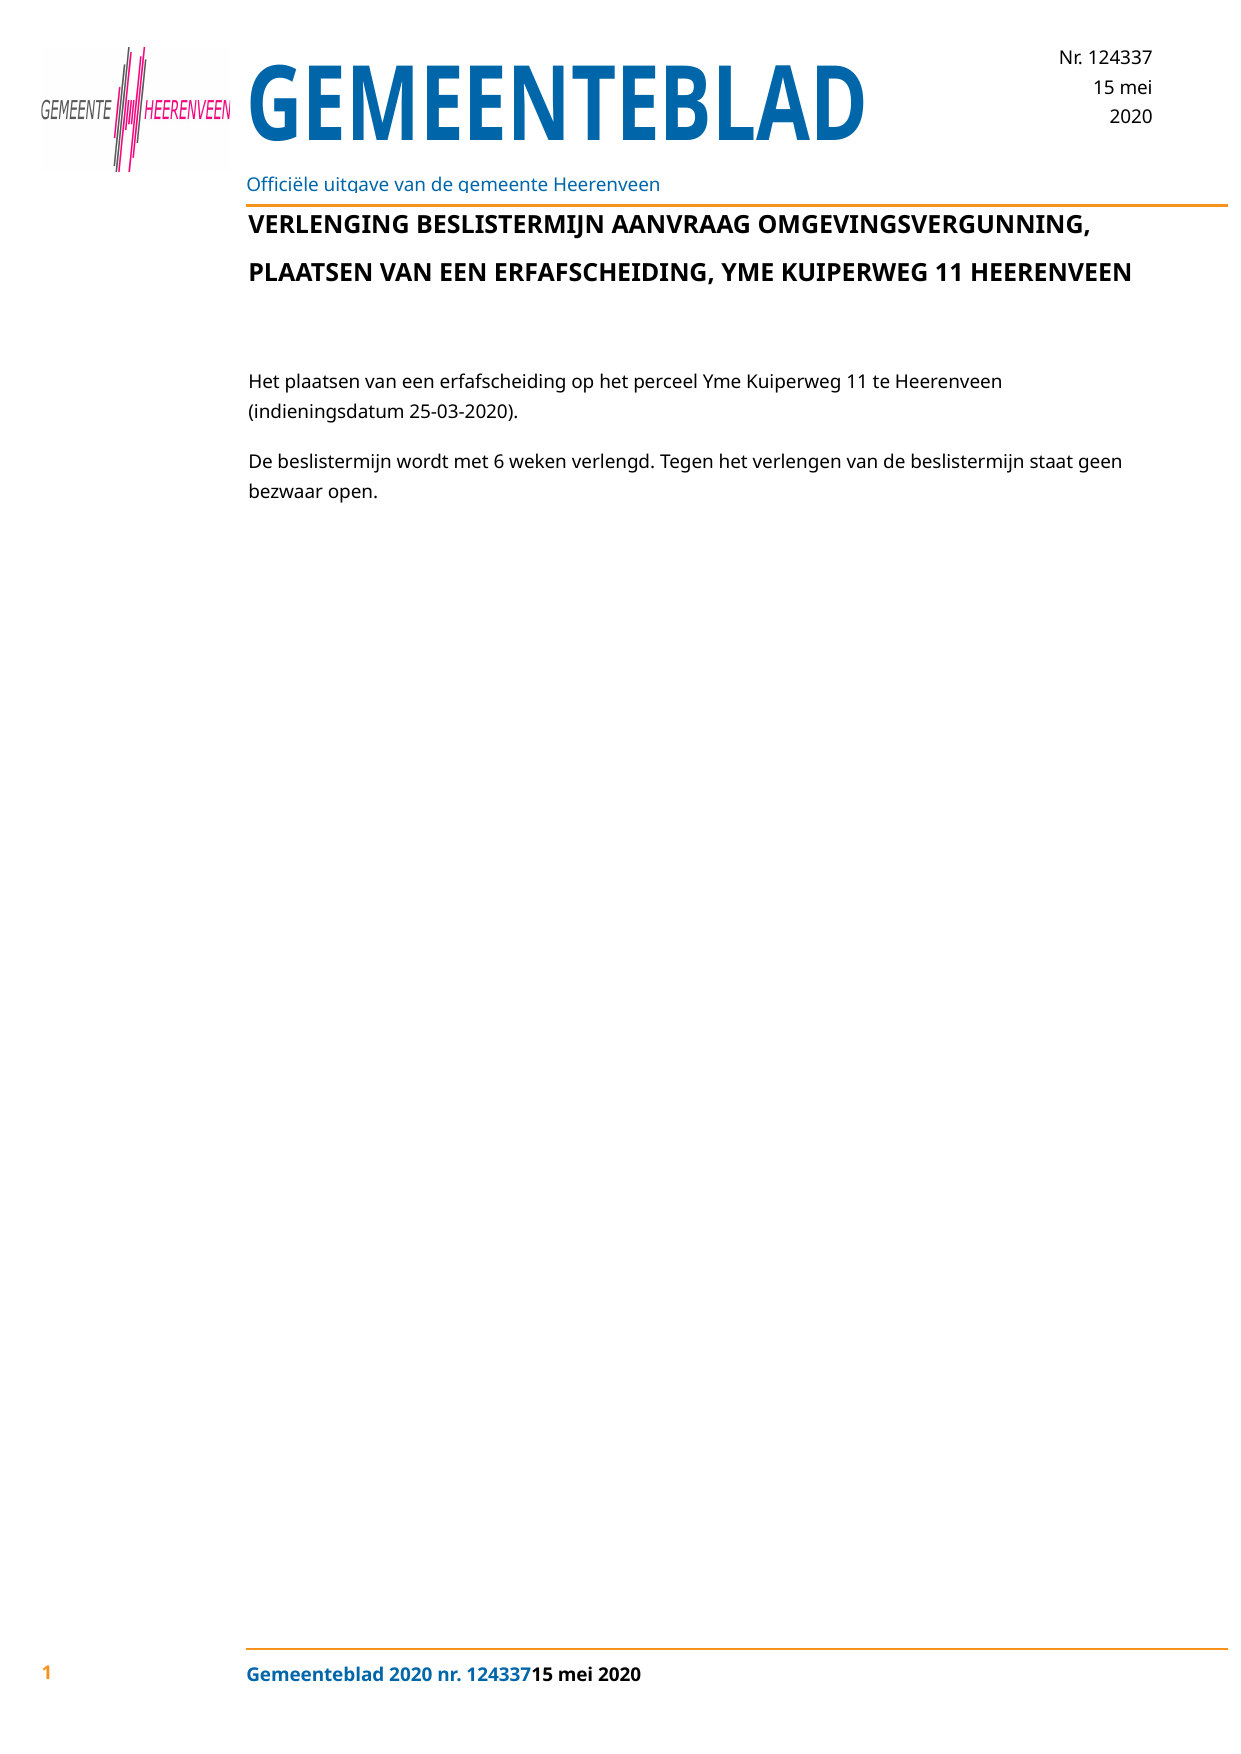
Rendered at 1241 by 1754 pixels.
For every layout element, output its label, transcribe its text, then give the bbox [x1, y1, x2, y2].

text Het plaatsen van een erfafscheiding op het perceel Yme Kuiperweg 11 te Heerenveen (indieningsdatum 25-03-2020). [248, 368, 1152, 424]
text VERLENGING BESLISTERMIJN AANVRAAG OMGEVINGSVERGUNNING, PLAATSEN VAN EEN ERFAFSCHEIDING, YME KUIPERWEG 11 HEERENVEEN [248, 207, 1152, 288]
picture [41, 47, 231, 172]
text De beslistermijn wordt met 6 weken verlengd. Tegen het verlengen van de beslistermijn staat geen bezwaar open. [248, 448, 1152, 504]
